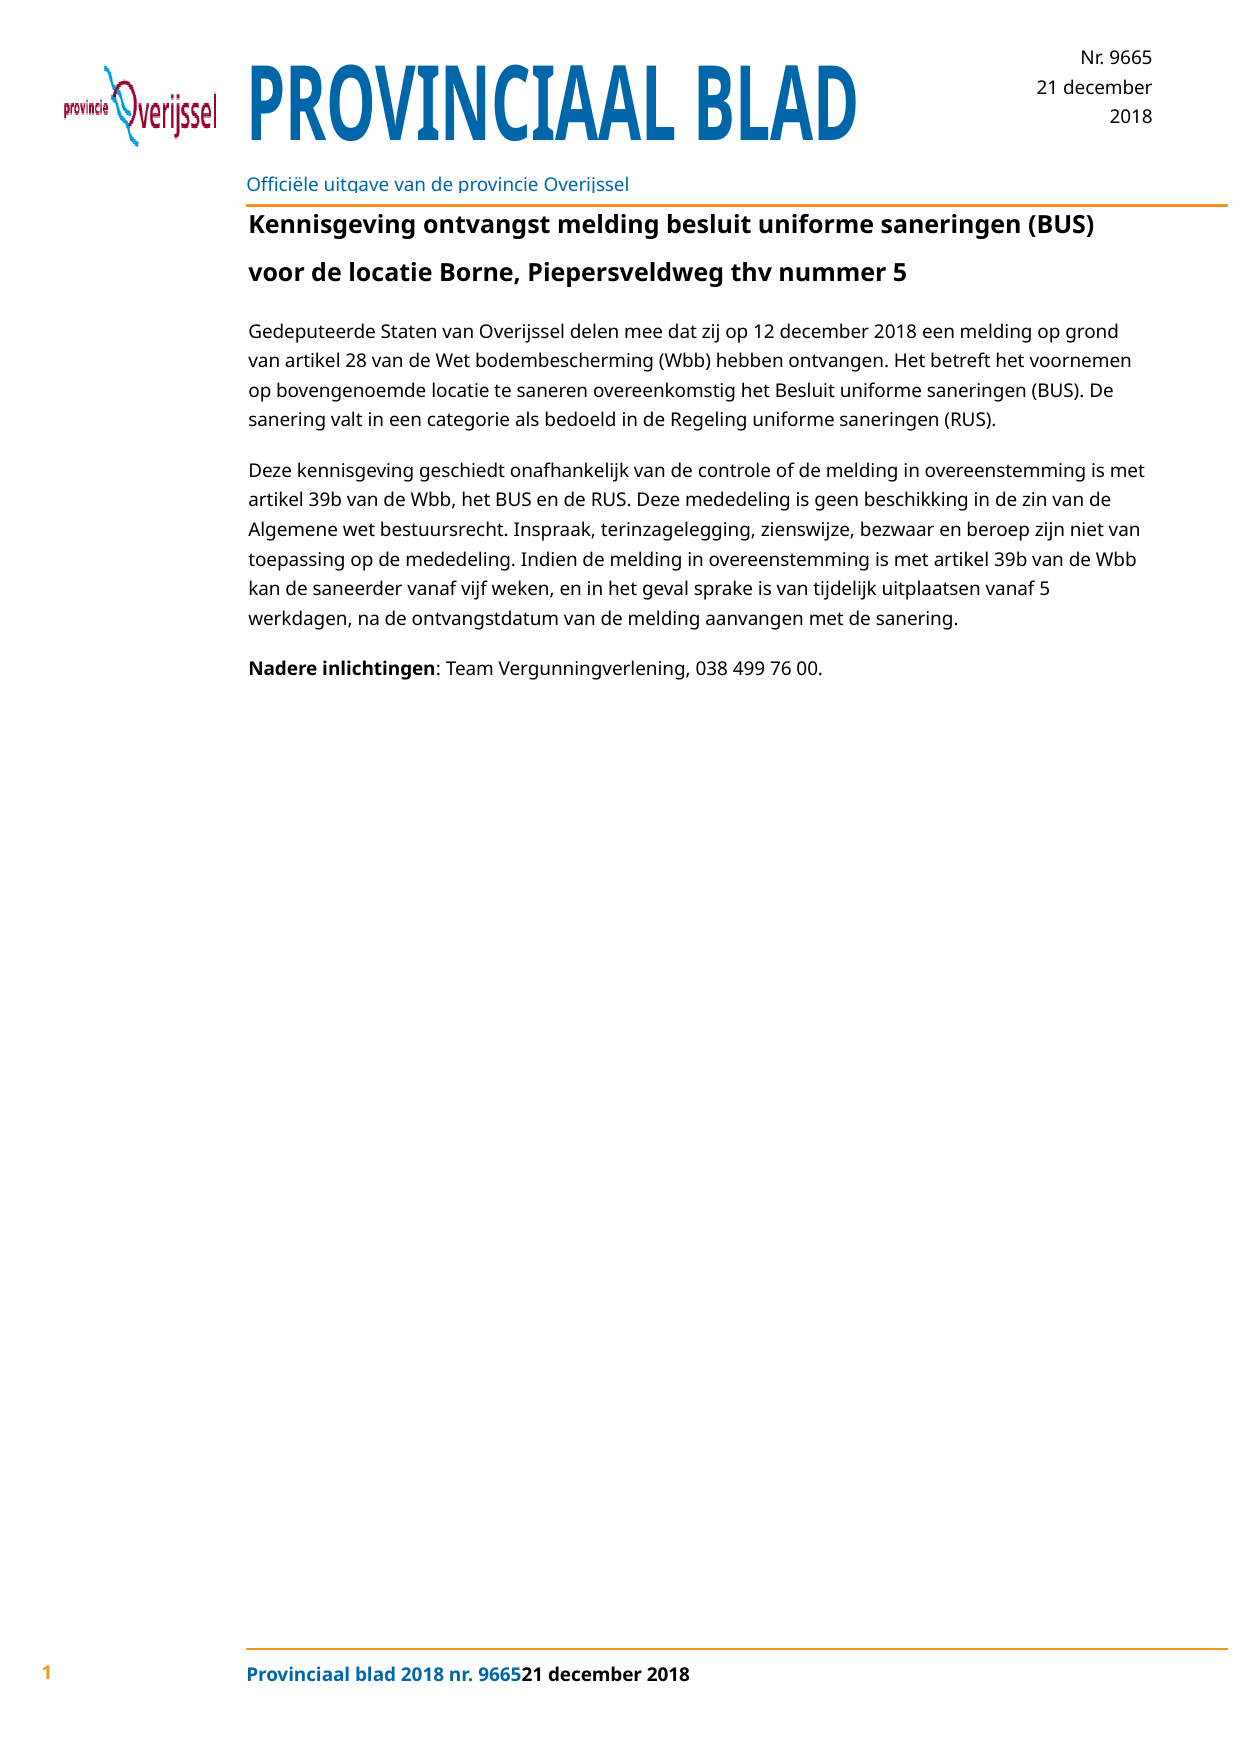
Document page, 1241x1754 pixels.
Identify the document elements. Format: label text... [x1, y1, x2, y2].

text Deze kennisgeving geschiedt onafhankelijk van de controle of de melding in overeenstemming is met artikel 39b van de Wbb, het BUS en de RUS. Deze mededeling is geen beschikking in de zin van de Algemene wet bestuursrecht. Inspraak, terinzagelegging, zienswijze, bezwaar en beroep zijn niet van toepassing op de mededeling. Indien de melding in overeenstemming is met artikel 39b van de Wbb kan de saneerder vanaf vijf weken, en in het geval sprake is van tijdelijk uitplaatsen vanaf 5 werkdagen, na de ontvangstdatum van de melding aanvangen met de sanering. [248, 457, 1152, 631]
text Gedeputeerde Staten van Overijssel delen mee dat zij op 12 december 2018 een melding op grond van artikel 28 van de Wet bodembescherming (Wbb) hebben ontvangen. Het betreft het voornemen op bovengenoemde locatie te saneren overeenkomstig het Besluit uniforme saneringen (BUS). De sanering valt in een categorie als bedoeld in de Regeling uniforme saneringen (RUS). [248, 318, 1152, 432]
text Kennisgeving ontvangst melding besluit uniforme saneringen (BUS) voor de locatie Borne, Piepersveldweg thv nummer 5 [248, 207, 1152, 288]
text Nadere inlichtingen: Team Vergunningverlening, 038 499 76 00. [248, 655, 1152, 681]
picture [41, 47, 231, 172]
